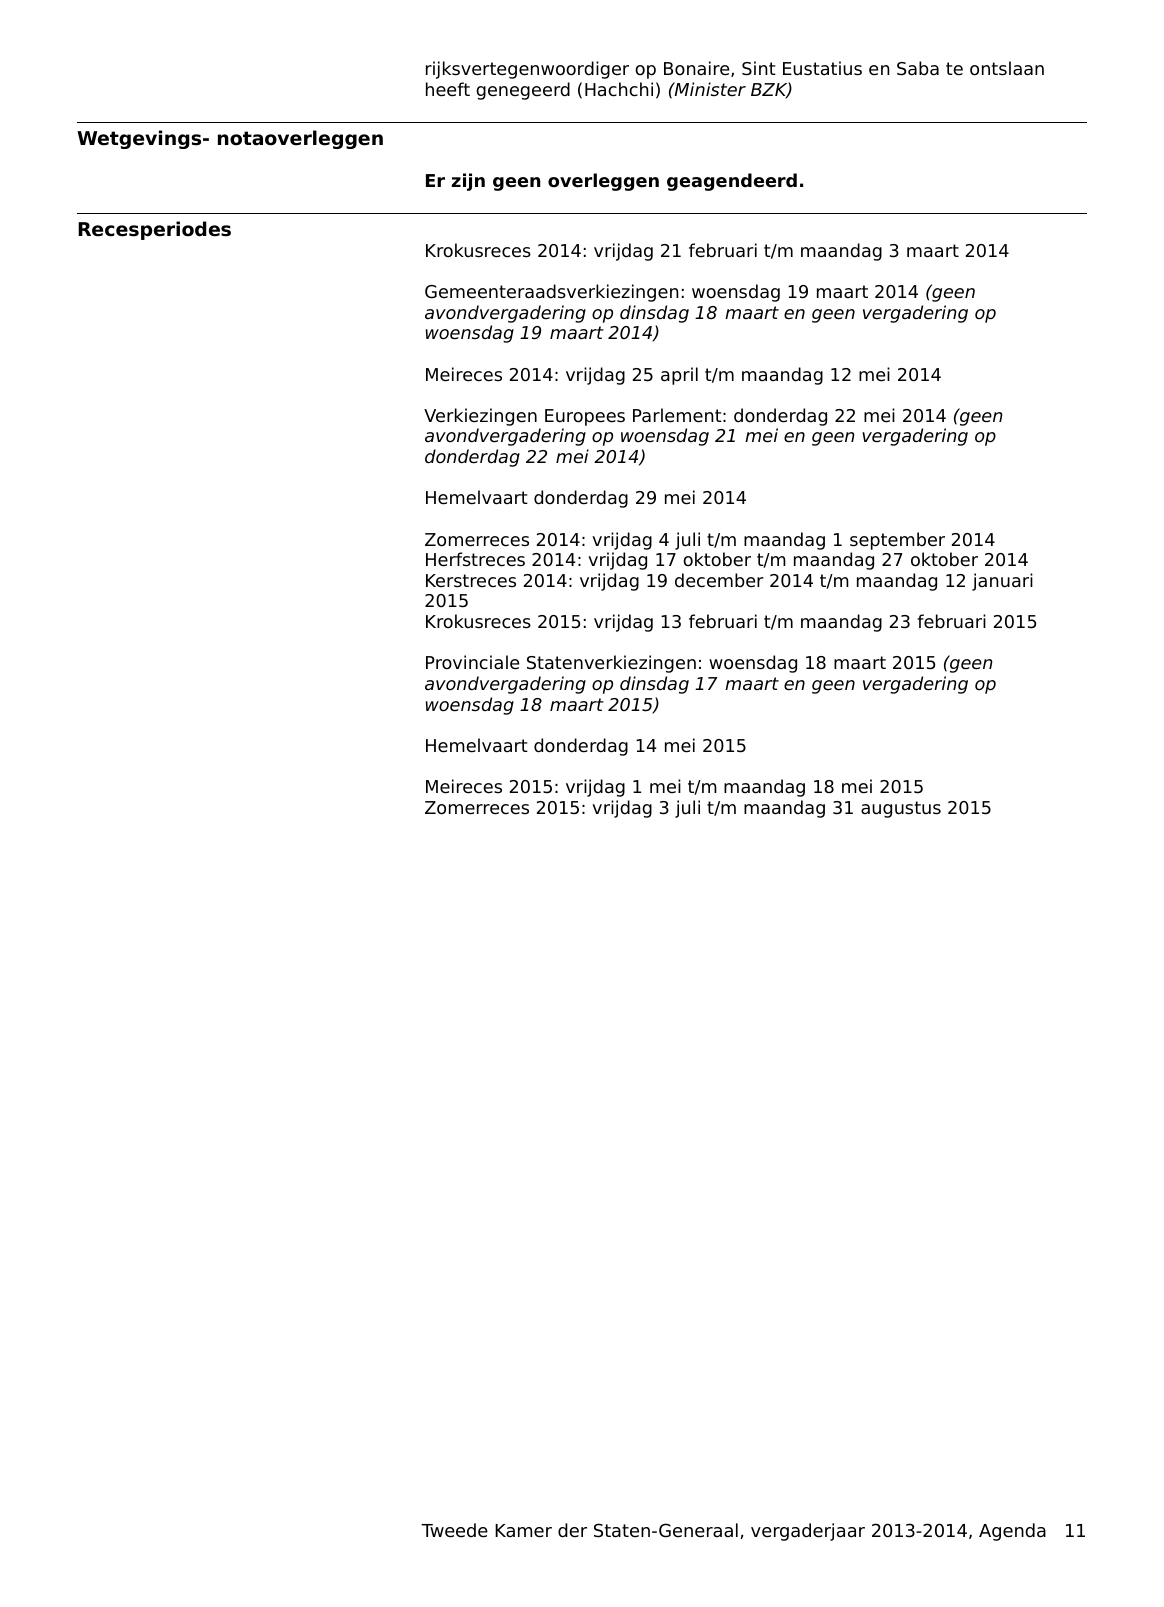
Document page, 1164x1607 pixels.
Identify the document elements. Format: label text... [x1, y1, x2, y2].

table_cell [77, 550, 401, 571]
table_cell [401, 715, 418, 736]
table_cell [401, 406, 418, 468]
table_cell Gemeenteraadsverkiezingen: woensdag 19 maart 2014 (geen avondvergadering op dinsdag 18 maart en geen vergadering op woensdag 19 maart 2014) [418, 282, 1087, 344]
table_cell Hemelvaart donderdag 14 mei 2015 [418, 736, 1087, 756]
table_cell [77, 406, 401, 468]
table_cell [77, 653, 401, 715]
table_cell Kerstreces 2014: vrijdag 19 december 2014 t/m maandag 12 januari 2015 [418, 571, 1087, 612]
table_cell [418, 385, 1087, 406]
table_cell [77, 530, 401, 550]
table_cell [77, 509, 401, 529]
table_cell [77, 241, 401, 261]
table_cell [401, 171, 418, 191]
table_cell [401, 798, 418, 818]
table_cell [77, 736, 401, 756]
table_cell [401, 612, 418, 633]
table_cell [77, 171, 401, 191]
table_cell rijksvertegenwoordiger op Bonaire, Sint Eustatius en Saba te ontslaan heeft genegeerd (Hachchi) (Minister BZK) [418, 59, 1087, 100]
table_cell [77, 715, 401, 736]
table_cell [401, 633, 418, 653]
table_cell [418, 756, 1087, 777]
table_cell Herfstreces 2014: vrijdag 17 oktober t/m maandag 27 oktober 2014 [418, 550, 1087, 571]
table_cell [77, 798, 401, 818]
table_cell [77, 468, 401, 488]
table_cell [418, 509, 1087, 529]
table_cell [418, 633, 1087, 653]
table_cell [401, 261, 418, 282]
table_cell [401, 241, 418, 261]
table_cell [77, 59, 401, 100]
table_cell [418, 344, 1087, 364]
table_cell [401, 756, 418, 777]
table_cell Meireces 2014: vrijdag 25 april t/m maandag 12 mei 2014 [418, 365, 1087, 385]
table_cell [401, 365, 418, 385]
table_cell [418, 261, 1087, 282]
table_cell [401, 282, 418, 344]
table_cell Verkiezingen Europees Parlement: donderdag 22 mei 2014 (geen avondvergadering op woensdag 21 mei en geen vergadering op donderdag 22 mei 2014) [418, 406, 1087, 468]
table_cell [401, 344, 418, 364]
table_cell [401, 509, 418, 529]
table_cell [77, 612, 401, 633]
table_cell Krokusreces 2014: vrijdag 21 februari t/m maandag 3 maart 2014 [418, 241, 1087, 261]
table_cell [77, 777, 401, 798]
table_cell [401, 550, 418, 571]
table_cell [77, 756, 401, 777]
table_cell [401, 59, 418, 100]
table_cell [77, 282, 401, 344]
table_cell [77, 150, 401, 171]
table_cell [401, 530, 418, 550]
table_cell Zomerreces 2015: vrijdag 3 juli t/m maandag 31 augustus 2015 [418, 798, 1087, 818]
table_cell [401, 150, 418, 171]
table_header [401, 214, 418, 241]
table_header [401, 123, 418, 150]
table_cell [418, 468, 1087, 488]
table_cell Krokusreces 2015: vrijdag 13 februari t/m maandag 23 februari 2015 [418, 612, 1087, 633]
table_cell Hemelvaart donderdag 29 mei 2014 [418, 488, 1087, 509]
table_cell [77, 633, 401, 653]
table_header Wetgevings- notaoverleggen [77, 123, 401, 150]
table_cell [418, 150, 1087, 171]
table_cell Zomerreces 2014: vrijdag 4 juli t/m maandag 1 september 2014 [418, 530, 1087, 550]
table_cell [401, 571, 418, 612]
table_cell [418, 715, 1087, 736]
table_cell [401, 777, 418, 798]
table_cell [77, 261, 401, 282]
table_cell [77, 385, 401, 406]
table_cell [77, 344, 401, 364]
table_cell [401, 468, 418, 488]
table_header [418, 214, 1087, 241]
table_cell [77, 365, 401, 385]
table_cell Meireces 2015: vrijdag 1 mei t/m maandag 18 mei 2015 [418, 777, 1087, 798]
table_cell [401, 488, 418, 509]
table_cell [77, 488, 401, 509]
table_cell [401, 653, 418, 715]
table_header Recesperiodes [77, 214, 401, 241]
table_cell [401, 736, 418, 756]
table_cell [401, 385, 418, 406]
table_cell Provinciale Statenverkiezingen: woensdag 18 maart 2015 (geen avondvergadering op dinsdag 17 maart en geen vergadering op woensdag 18 maart 2015) [418, 653, 1087, 715]
table_header [418, 123, 1087, 150]
table_cell Er zijn geen overleggen geagendeerd. [418, 171, 1087, 191]
table_cell [77, 571, 401, 612]
